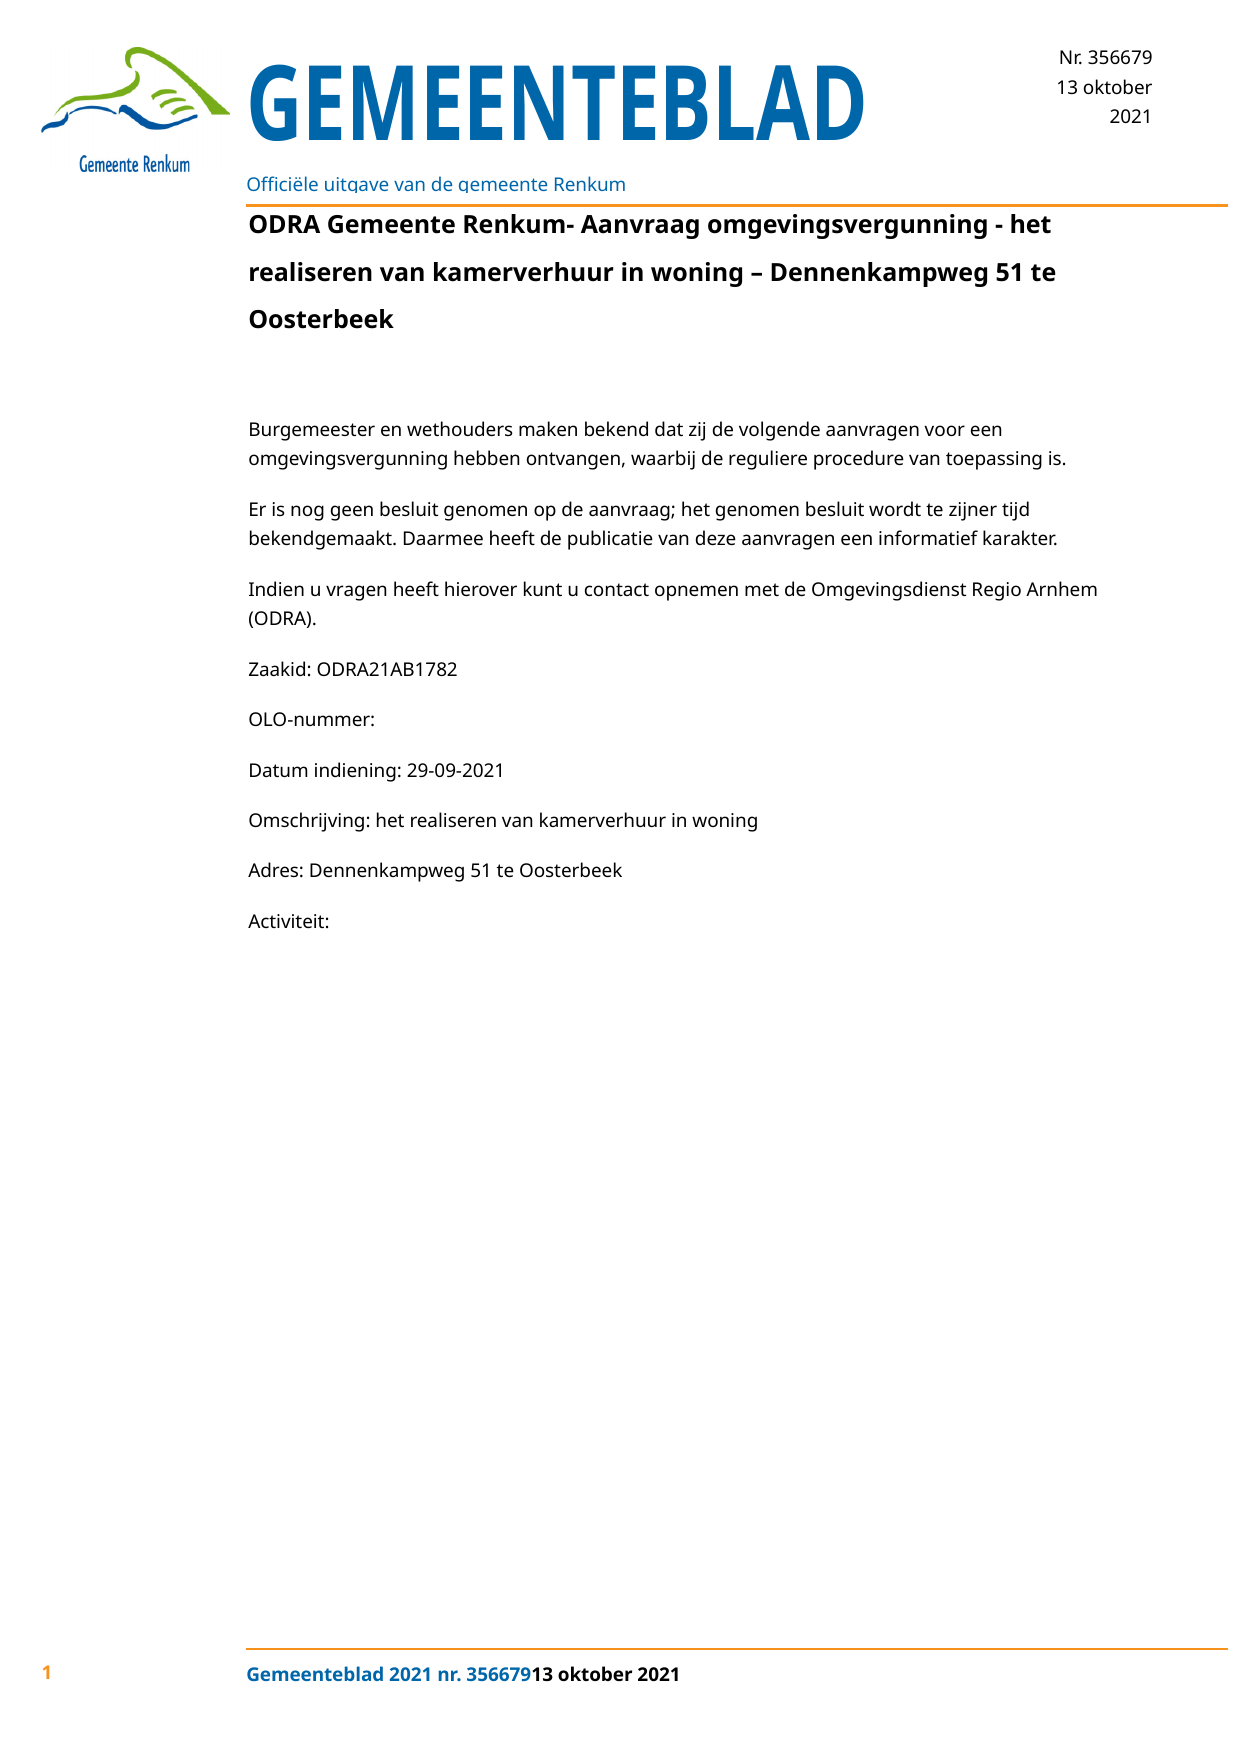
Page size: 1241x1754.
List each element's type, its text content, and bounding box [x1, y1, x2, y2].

text Burgemeester en wethouders maken bekend dat zij de volgende aanvragen voor een omgevingsvergunning hebben ontvangen, waarbij de reguliere procedure van toepassing is. [248, 416, 1152, 471]
text Adres: Dennenkampweg 51 te Oosterbeek [248, 858, 1152, 883]
text OLO-nummer: [248, 706, 1152, 732]
text Indien u vragen heeft hierover kunt u contact opnemen met de Omgevingsdienst Regio Arnhem (ODRA). [248, 576, 1152, 631]
text Activiteit: [248, 908, 1152, 934]
text Er is nog geen besluit genomen op de aanvraag; het genomen besluit wordt te zijner tijd bekendgemaakt. Daarmee heeft de publicatie van deze aanvragen een informatief karakter. [248, 496, 1152, 551]
text Omschrijving: het realiseren van kamerverhuur in woning [248, 807, 1152, 833]
text ODRA Gemeente Renkum- Aanvraag omgevingsvergunning - het realiseren van kamerverhuur in woning – Dennenkampweg 51 te Oosterbeek [248, 207, 1152, 336]
text Datum indiening: 29-09-2021 [248, 757, 1152, 782]
picture [41, 47, 231, 172]
text Zaakid: ODRA21AB1782 [248, 656, 1152, 682]
